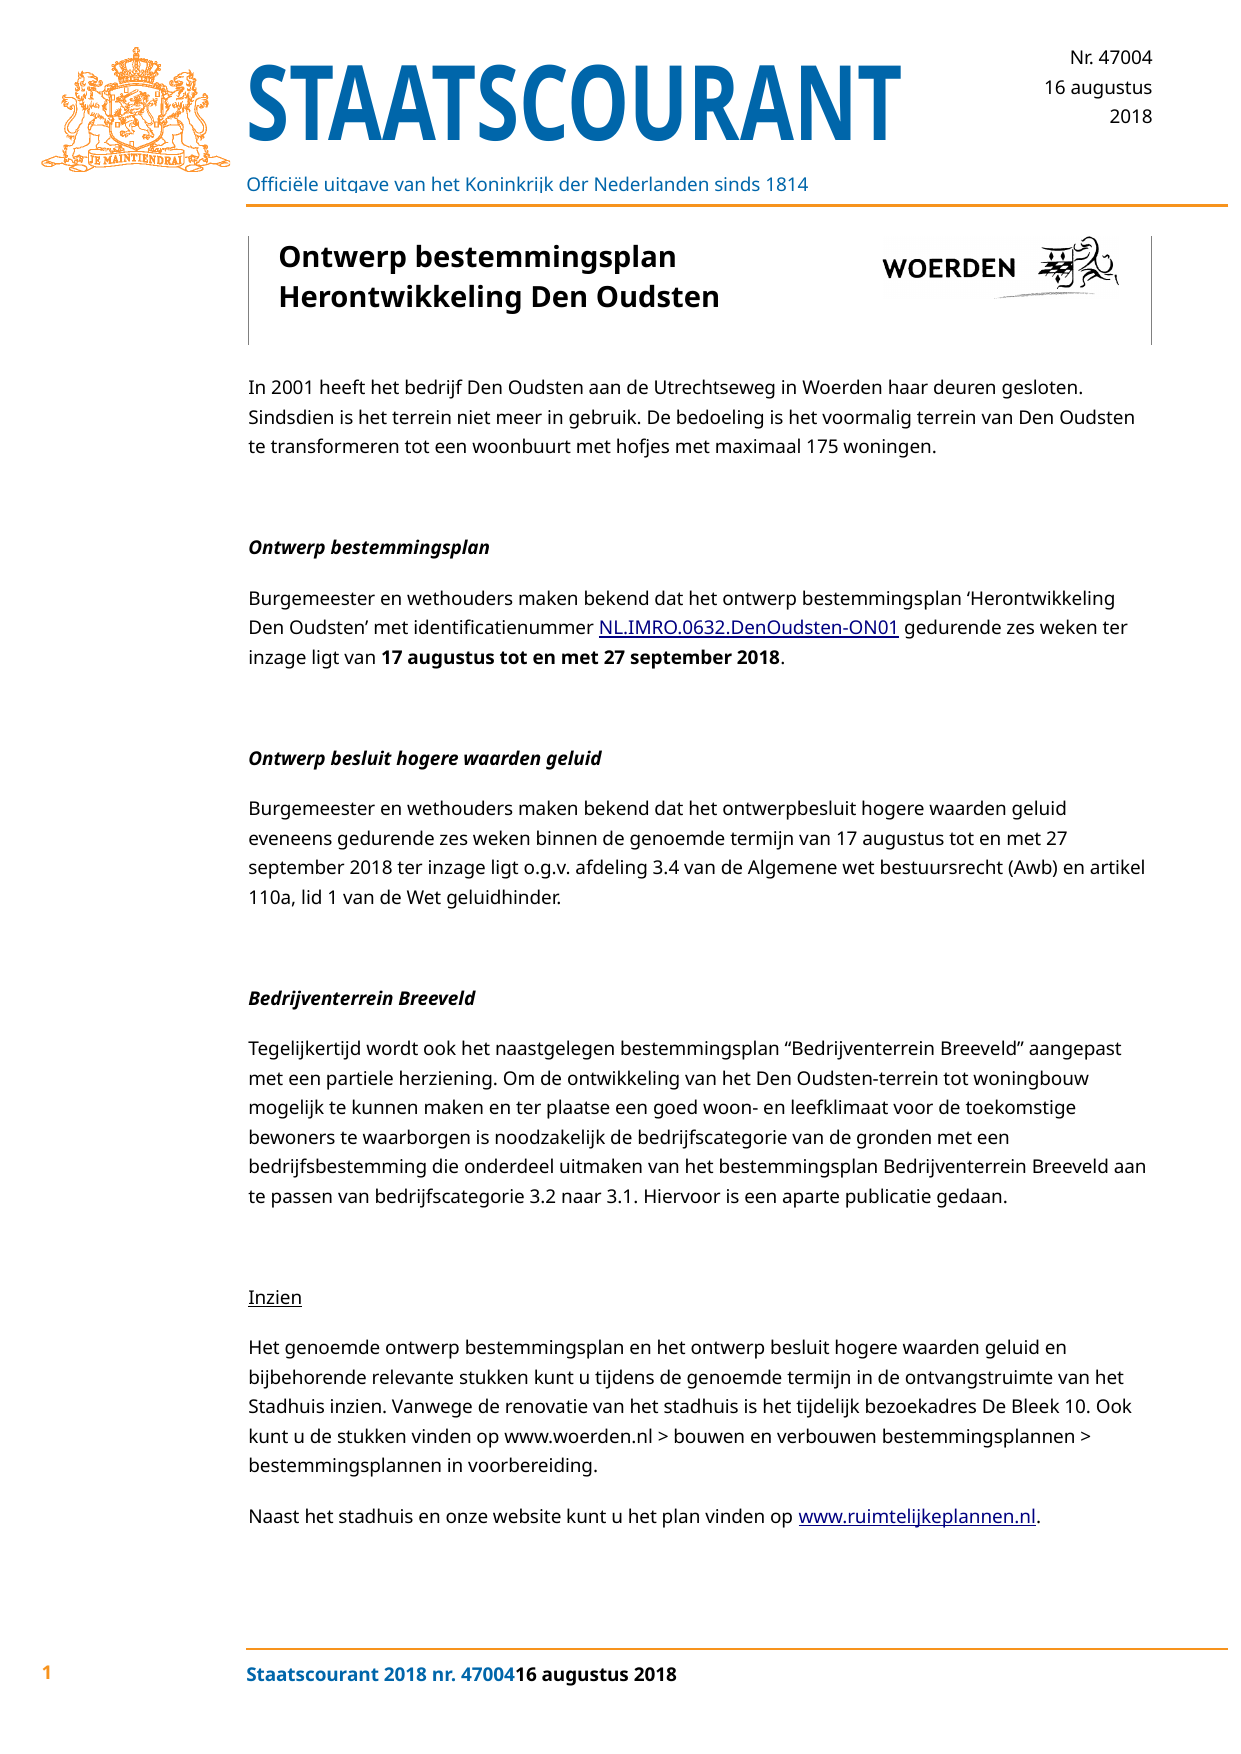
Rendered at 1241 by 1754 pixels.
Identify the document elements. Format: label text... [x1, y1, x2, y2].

text Inzien [248, 1284, 1152, 1309]
text Burgemeester en wethouders maken bekend dat het ontwerpbesluit hogere waarden geluid eveneens gedurende zes weken binnen de genoemde termijn van 17 augustus tot en met 27 september 2018 ter inzage ligt o.g.v. afdeling 3.4 van de Algemene wet bestuursrecht (Awb) en artikel 110a, lid 1 van de Wet geluidhinder. [248, 795, 1152, 909]
text In 2001 heeft het bedrijf Den Oudsten aan de Utrechtseweg in Woerden haar deuren gesloten. Sindsdien is het terrein niet meer in gebruik. De bedoeling is het voormalig terrein van Den Oudsten te transformeren tot een woonbuurt met hofjes met maximaal 175 woningen. [248, 374, 1152, 459]
text Ontwerp bestemmingsplan [248, 534, 1152, 560]
text Het genoemde ontwerp bestemmingsplan en het ontwerp besluit hogere waarden geluid en bijbehorende relevante stukken kunt u tijdens de genoemde termijn in de ontvangstruimte van het Stadhuis inzien. Vanwege de renovatie van het stadhuis is het tijdelijk bezoekadres De Bleek 10. Ook kunt u de stukken vinden op www.woerden.nl > bouwen en verbouwen bestemmingsplannen > bestemmingsplannen in voorbereiding. [248, 1334, 1152, 1478]
picture [41, 47, 231, 172]
text Burgemeester en wethouders maken bekend dat het ontwerp bestemmings­plan ‘Herontwikkeling Den Oudsten’ met identificatienummer NL.IMRO.0632.DenOudsten-ON01 gedurende zes weken ter inzage ligt van 17 augustus tot en met 27 september 2018. [248, 585, 1152, 669]
text Ontwerp besluit hogere waarden geluid [248, 745, 1152, 770]
text Naast het stadhuis en onze website kunt u het plan vinden op www.ruimtelijkeplannen.nl. [248, 1503, 1152, 1529]
text Tegelijkertijd wordt ook het naastgelegen bestemmingsplan “Bedrijventerrein Breeveld” aangepast met een partiele herziening. Om de ontwikkeling van het Den Oudsten-terrein tot woningbouw mogelijk te kunnen maken en ter plaatse een goed woon- en leefklimaat voor de toekomstige bewoners te waarborgen is noodzakelijk de bedrijfscategorie van de gronden met een bedrijfsbestemming die onderdeel uitmaken van het bestemmingsplan Bedrijventerrein Breeveld aan te passen van bedrijfscategorie 3.2 naar 3.1. Hiervoor is een aparte publicatie gedaan. [248, 1035, 1152, 1209]
picture [882, 236, 1119, 299]
table_header [850, 236, 1151, 345]
table_header Ontwerp bestemmingsplan Herontwikkeling Den Oudsten [249, 236, 850, 345]
text Bedrijventerrein Breeveld [248, 985, 1152, 1010]
